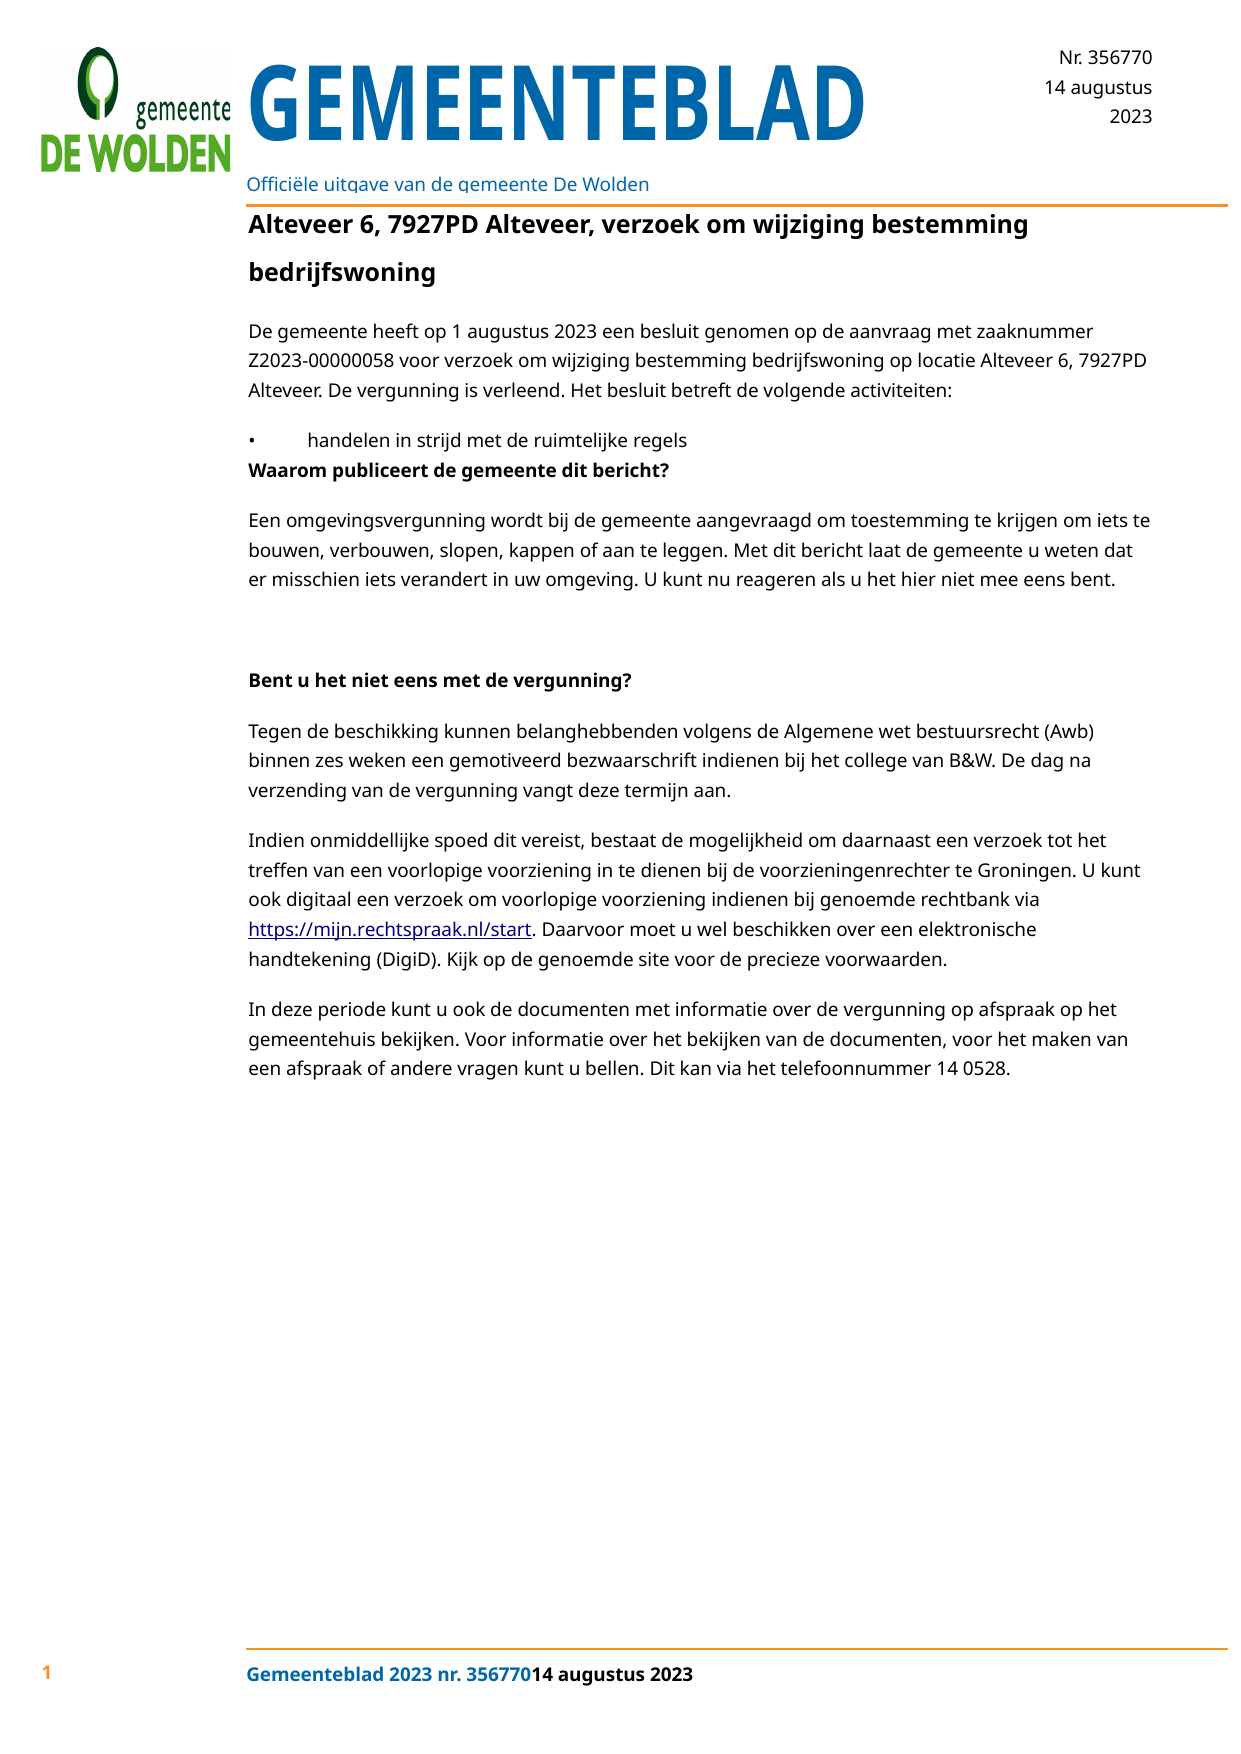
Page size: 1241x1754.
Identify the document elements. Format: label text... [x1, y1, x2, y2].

text Bent u het niet eens met de vergunning? [248, 667, 1152, 693]
text Indien onmiddellijke spoed dit vereist, bestaat de mogelijkheid om daarnaast een verzoek tot het treffen van een voorlopige voorziening in te dienen bij de voorzieningenrechter te Groningen. U kunt ook digitaal een verzoek om voorlopige voorziening indienen bij genoemde rechtbank via https://mijn.rechtspraak.nl/start. Daarvoor moet u wel beschikken over een elektronische handtekening (DigiD). Kijk op de genoemde site voor de precieze voorwaarden. [248, 827, 1152, 972]
text Waarom publiceert de gemeente dit bericht? [248, 457, 1152, 483]
text Tegen de beschikking kunnen belanghebbenden volgens de Algemene wet bestuursrecht (Awb) binnen zes weken een gemotiveerd bezwaarschrift indienen bij het college van B&W. De dag na verzending van de vergunning vangt deze termijn aan. [248, 718, 1152, 803]
text Alteveer 6, 7927PD Alteveer, verzoek om wijziging bestemming bedrijfswoning [248, 207, 1152, 288]
text In deze periode kunt u ook de documenten met informatie over de vergunning op afspraak op het gemeentehuis bekijken. Voor informatie over het bekijken van de documenten, voor het maken van een afspraak of andere vragen kunt u bellen. Dit kan via het telefoonnummer 14 0528. [248, 996, 1152, 1081]
text Een omgevingsvergunning wordt bij de gemeente aangevraagd om toestemming te krijgen om iets te bouwen, verbouwen, slopen, kappen of aan te leggen. Met dit bericht laat de gemeente u weten dat er misschien iets verandert in uw omgeving. U kunt nu reageren als u het hier niet mee eens bent. [248, 507, 1152, 592]
list handelen in strijd met de ruimtelijke regels [248, 427, 1152, 453]
picture [41, 47, 231, 172]
text De gemeente heeft op 1 augustus 2023 een besluit genomen op de aanvraag met zaaknummer Z2023-00000058 voor verzoek om wijziging bestemming bedrijfswoning op locatie Alteveer 6, 7927PD Alteveer. De vergunning is verleend. Het besluit betreft de volgende activiteiten: [248, 318, 1152, 403]
